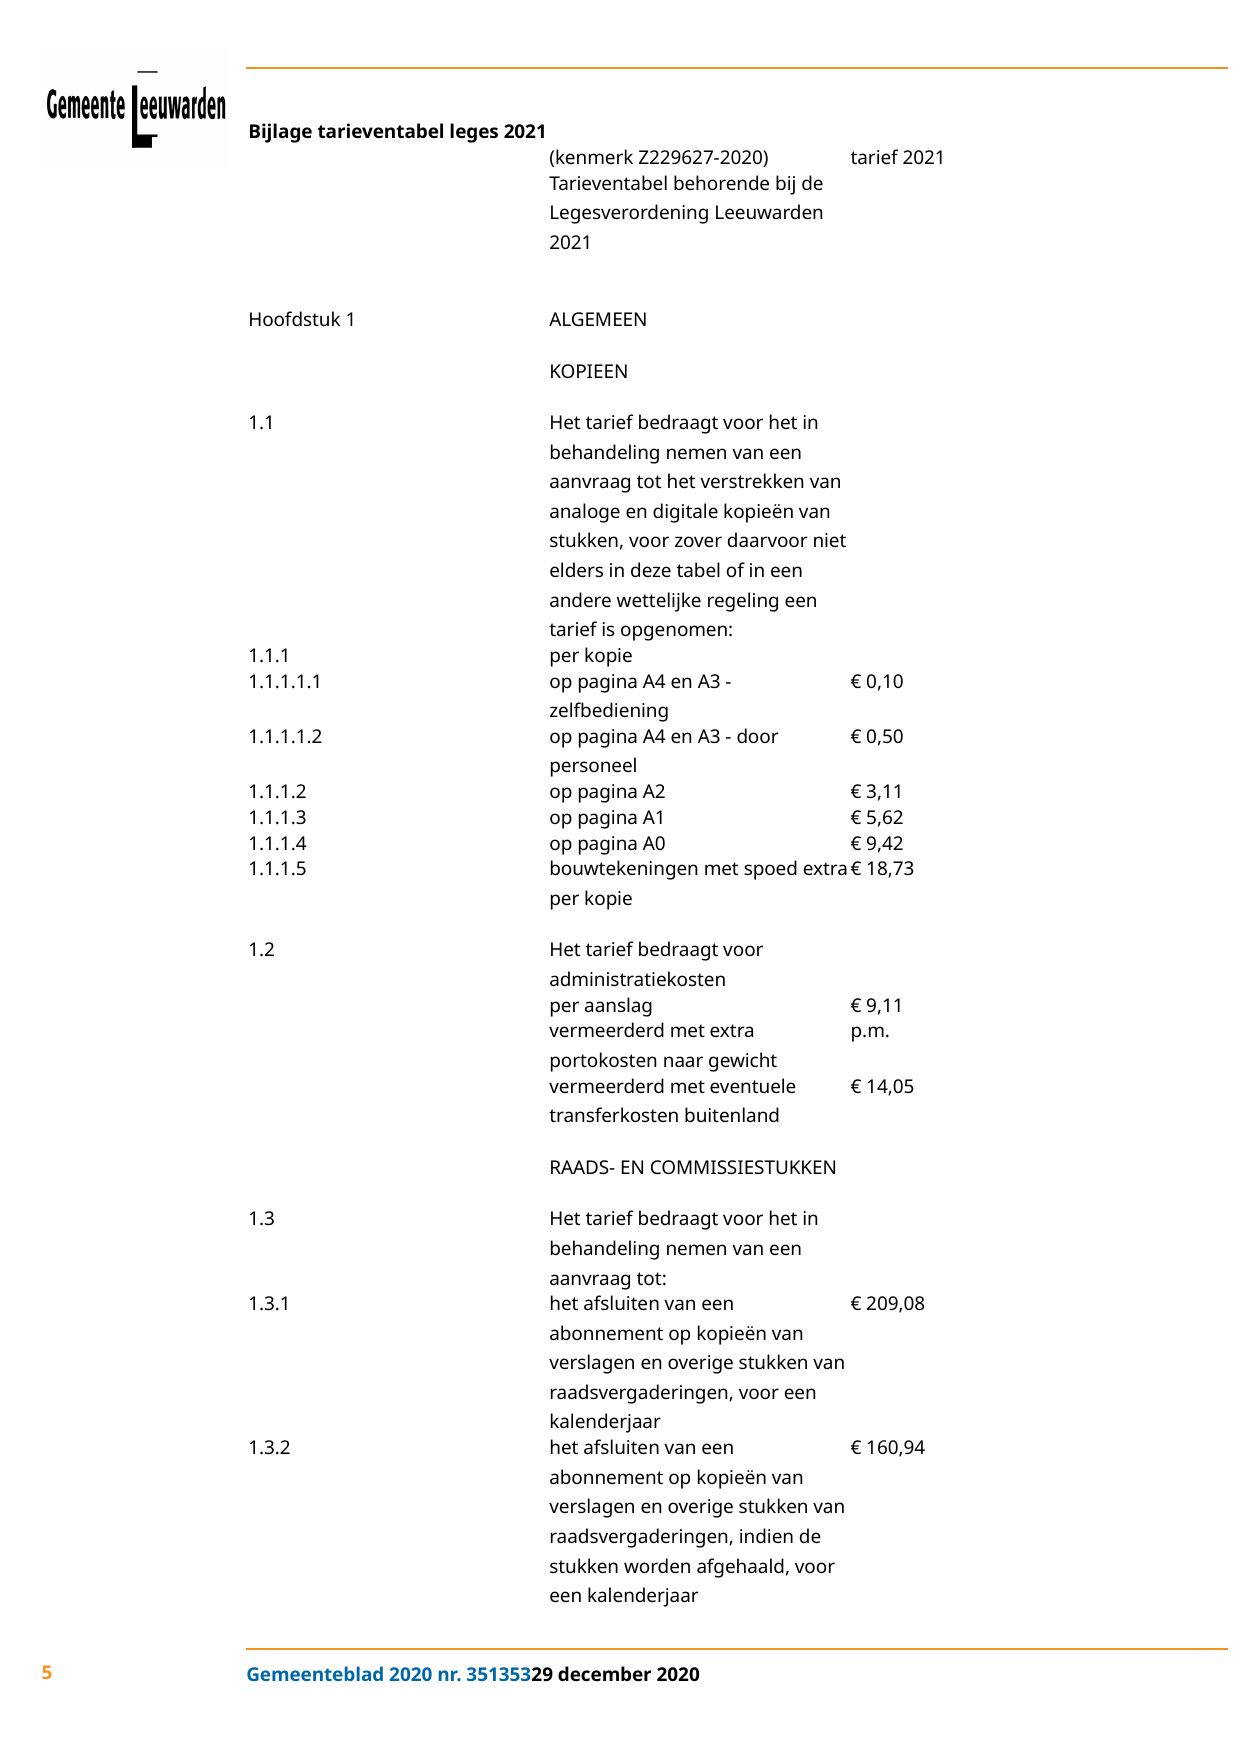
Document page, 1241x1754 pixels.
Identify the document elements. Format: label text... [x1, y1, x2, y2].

table_cell 1.3 [248, 1206, 549, 1290]
table_cell [850, 1180, 1152, 1206]
table_header tarief 2021 [850, 144, 1152, 170]
table_cell [248, 992, 549, 1018]
table_cell € 209,08 [850, 1290, 1152, 1434]
table_cell [850, 170, 1152, 255]
table_cell [248, 332, 549, 358]
table_cell [850, 1128, 1152, 1154]
table_cell Het tarief bedraagt voor het in behandeling nemen van een aanvraag tot: [549, 1206, 850, 1290]
table_cell het afsluiten van een abonnement op kopieën van verslagen en overige stukken van raadsvergaderingen, voor een kalenderjaar [549, 1290, 850, 1434]
table_cell [248, 281, 549, 306]
table_cell Hoofdstuk 1 [248, 306, 549, 332]
table_cell op pagina A1 [549, 804, 850, 830]
table_cell ALGEMEEN [549, 306, 850, 332]
table_cell [850, 306, 1152, 332]
table_header [248, 144, 549, 170]
table_cell 1.1.1.2 [248, 779, 549, 804]
table_cell [248, 1018, 549, 1073]
table_cell 1.1.1.3 [248, 804, 549, 830]
table_cell € 160,94 [850, 1435, 1152, 1608]
table_header (kenmerk Z229627-2020) [549, 144, 850, 170]
table_cell [248, 911, 549, 937]
table_cell 1.1.1.5 [248, 856, 549, 911]
table_cell € 9,11 [850, 992, 1152, 1018]
table_cell [248, 1180, 549, 1206]
table_cell [850, 255, 1152, 281]
table_cell op pagina A4 en A3 - door personeel [549, 723, 850, 778]
table_cell p.m. [850, 1018, 1152, 1073]
table_cell [549, 332, 850, 358]
table_cell op pagina A0 [549, 830, 850, 856]
table_cell € 5,62 [850, 804, 1152, 830]
table_cell KOPIEEN [549, 358, 850, 383]
table_cell 1.3.1 [248, 1290, 549, 1434]
table_cell Tarieventabel behorende bij de Legesverordening Leeuwarden 2021 [549, 170, 850, 255]
table_cell vermeerderd met extra portokosten naar gewicht [549, 1018, 850, 1073]
table_cell € 9,42 [850, 830, 1152, 856]
table_cell [850, 1206, 1152, 1290]
table_cell [850, 358, 1152, 383]
table_cell vermeerderd met eventuele transferkosten buitenland [549, 1073, 850, 1128]
table_cell op pagina A2 [549, 779, 850, 804]
table_cell [549, 1128, 850, 1154]
table_cell 1.1.1.4 [248, 830, 549, 856]
table_cell [248, 1128, 549, 1154]
table_cell Het tarief bedraagt voor het in behandeling nemen van een aanvraag tot het verstrekken van analoge en digitale kopieën van stukken, voor zover daarvoor niet elders in deze tabel of in een andere wettelijke regeling een tarief is opgenomen: [549, 409, 850, 642]
table_cell € 18,73 [850, 856, 1152, 911]
table_cell [850, 911, 1152, 937]
table_cell 1.1.1 [248, 642, 549, 668]
table_cell 1.1.1.1.1 [248, 668, 549, 723]
table_cell het afsluiten van een abonnement op kopieën van verslagen en overige stukken van raadsvergaderingen, indien de stukken worden afgehaald, voor een kalenderjaar [549, 1435, 850, 1608]
picture [41, 47, 231, 172]
table_cell op pagina A4 en A3 - zelfbediening [549, 668, 850, 723]
table_cell Het tarief bedraagt voor administratiekosten [549, 937, 850, 992]
table_cell per kopie [549, 642, 850, 668]
text Bijlage tarieventabel leges 2021 [248, 116, 1152, 144]
table_cell [850, 409, 1152, 642]
table_cell 1.1 [248, 409, 549, 642]
table_cell [549, 384, 850, 409]
table_cell RAADS- EN COMMISSIESTUKKEN [549, 1154, 850, 1180]
table_cell [850, 332, 1152, 358]
table_cell [850, 281, 1152, 306]
table_cell [248, 358, 549, 383]
table_cell € 0,10 [850, 668, 1152, 723]
table_cell [549, 255, 850, 281]
table_cell [248, 384, 549, 409]
table_cell 1.2 [248, 937, 549, 992]
table_cell [850, 1154, 1152, 1180]
table_cell € 3,11 [850, 779, 1152, 804]
table_cell € 14,05 [850, 1073, 1152, 1128]
table_cell € 0,50 [850, 723, 1152, 778]
table_cell 1.3.2 [248, 1435, 549, 1608]
table_cell [850, 642, 1152, 668]
table_cell [850, 937, 1152, 992]
table_cell [549, 1180, 850, 1206]
table_cell [549, 911, 850, 937]
table_cell bouwtekeningen met spoed extra per kopie [549, 856, 850, 911]
table_cell 1.1.1.1.2 [248, 723, 549, 778]
table_cell [248, 1154, 549, 1180]
table_cell [850, 384, 1152, 409]
table_cell [549, 281, 850, 306]
table_cell [248, 255, 549, 281]
table_cell [248, 1073, 549, 1128]
table_cell [248, 170, 549, 255]
table_cell per aanslag [549, 992, 850, 1018]
